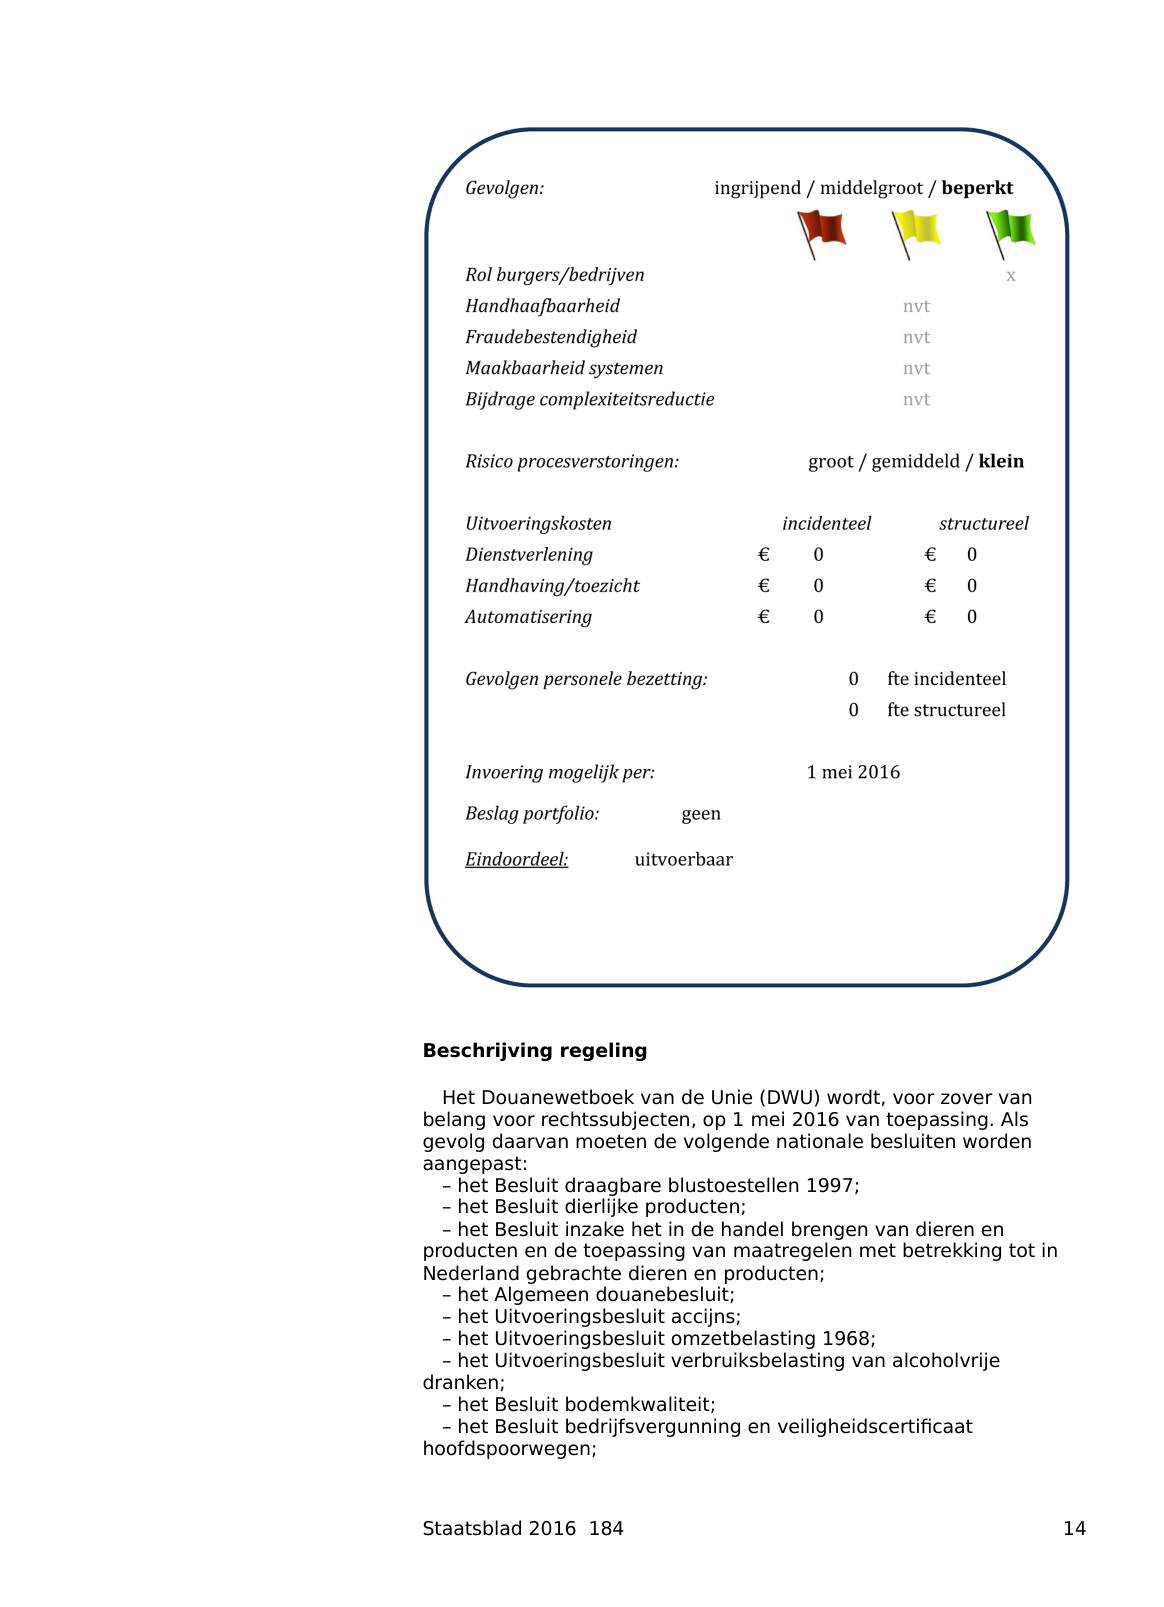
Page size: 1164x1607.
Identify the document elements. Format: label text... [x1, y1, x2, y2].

text – het Uitvoeringsbesluit accijns; [422, 1306, 1087, 1328]
text – het Algemeen douanebesluit; [422, 1284, 1087, 1306]
text – het Besluit dierlijke producten; [422, 1196, 1087, 1218]
text – het Besluit bedrijfsvergunning en veiligheidscertificaat hoofdspoorwegen; [422, 1416, 1087, 1460]
text – het Uitvoeringsbesluit omzetbelasting 1968; [422, 1328, 1087, 1350]
text – het Besluit draagbare blustoestellen 1997; [422, 1174, 1087, 1196]
text Het Douanewetboek van de Unie (DWU) wordt, voor zover van belang voor rechtssubjecten, op 1 mei 2016 van toepassing. Als gevolg daarvan moeten de volgende nationale besluiten worden aangepast: [422, 1087, 1087, 1174]
text – het Besluit inzake het in de handel brengen van dieren en producten en de toepassing van maatregelen met betrekking tot in Nederland gebrachte dieren en producten; [422, 1218, 1087, 1284]
picture [422, 125, 1072, 988]
text – het Uitvoeringsbesluit verbruiksbelasting van alcoholvrije dranken; [422, 1350, 1087, 1394]
text – het Besluit bodemkwaliteit; [422, 1394, 1087, 1416]
subtitle Beschrijving regeling [422, 1039, 1087, 1062]
